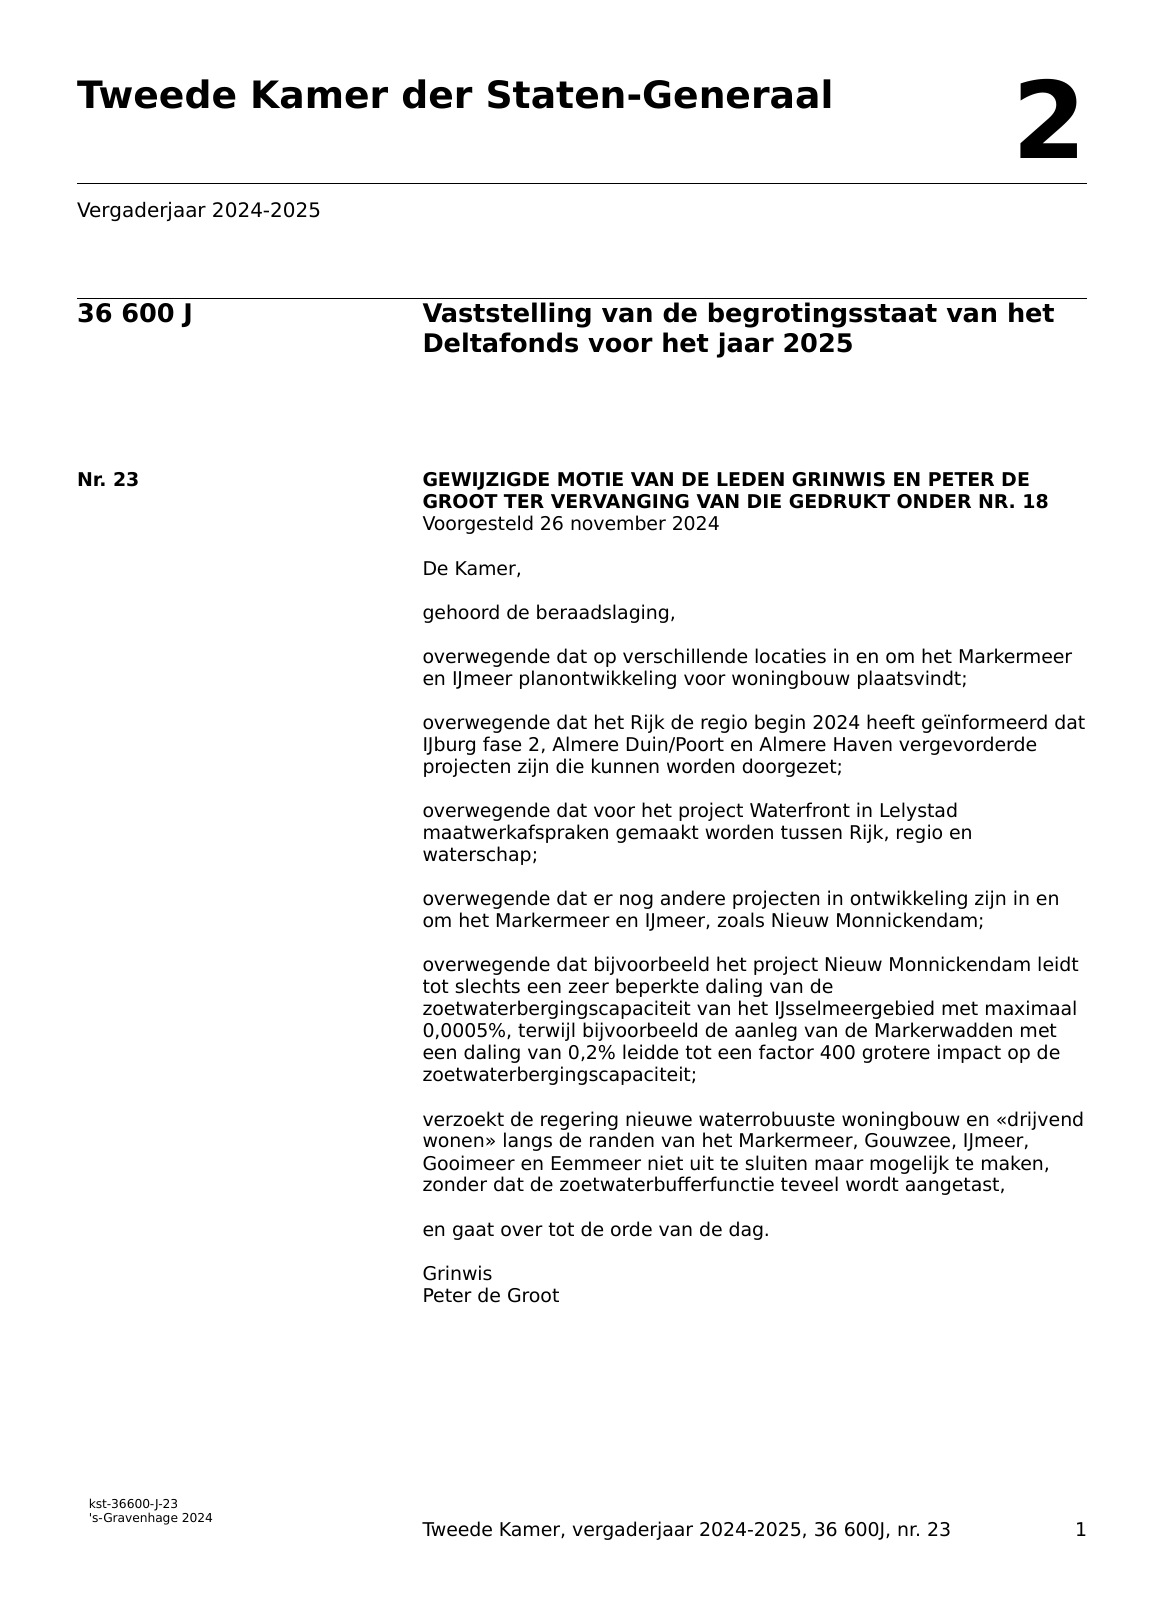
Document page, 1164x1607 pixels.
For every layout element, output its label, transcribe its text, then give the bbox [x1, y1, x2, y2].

text Voorgesteld 26 november 2024 [422, 513, 1087, 535]
text kst-36600-J-23 [88, 1497, 323, 1511]
text Peter de Groot [422, 1285, 1087, 1307]
text overwegende dat voor het project Waterfront in Lelystad maatwerkafspraken gemaakt worden tussen Rijk, regio en waterschap; [422, 800, 1087, 866]
text overwegende dat op verschillende locaties in en om het Markermeer en IJmeer planontwikkeling voor woningbouw plaatsvindt; [422, 646, 1087, 690]
text overwegende dat er nog andere projecten in ontwikkeling zijn in en om het Markermeer en IJmeer, zoals Nieuw Monnickendam; [422, 888, 1087, 932]
text Grinwis [422, 1263, 1087, 1285]
text gehoord de beraadslaging, [422, 602, 1087, 624]
text verzoekt de regering nieuwe waterrobuuste woningbouw en «drijvend wonen» langs de randen van het Markermeer, Gouwzee, IJmeer, Gooimeer en Eemmeer niet uit te sluiten maar mogelijk te maken, zonder dat de zoetwaterbufferfunctie teveel wordt aangetast, [422, 1108, 1087, 1196]
subtitle Nr. 23 GEWIJZIGDE MOTIE VAN DE LEDEN GRINWIS EN PETER DE GROOT TER VERVANGING VAN DIE GEDRUKT ONDER NR. 18 [77, 469, 1087, 513]
text 's-Gravenhage 2024 [88, 1511, 323, 1525]
table_header 2 [886, 59, 1087, 183]
subtitle 36 600 J Vaststelling van de begrotingsstaat van het Deltafonds voor het jaar 2025 [77, 299, 1087, 358]
text overwegende dat bijvoorbeeld het project Nieuw Monnickendam leidt tot slechts een zeer beperkte daling van de zoetwaterbergingscapaciteit van het IJsselmeergebied met maximaal 0,0005%, terwijl bijvoorbeeld de aanleg van de Markerwadden met een daling van 0,2% leidde tot een factor 400 grotere impact op de zoetwaterbergingscapaciteit; [422, 954, 1087, 1086]
text De Kamer, [422, 557, 1087, 579]
text en gaat over tot de orde van de dag. [422, 1218, 1087, 1241]
table_header Tweede Kamer der Staten-Generaal [77, 59, 886, 183]
text overwegende dat het Rijk de regio begin 2024 heeft geïnformeerd dat IJburg fase 2, Almere Duin/Poort en Almere Haven vergevorderde projecten zijn die kunnen worden doorgezet; [422, 712, 1087, 778]
table_cell Vergaderjaar 2024-2025 [77, 184, 1087, 298]
